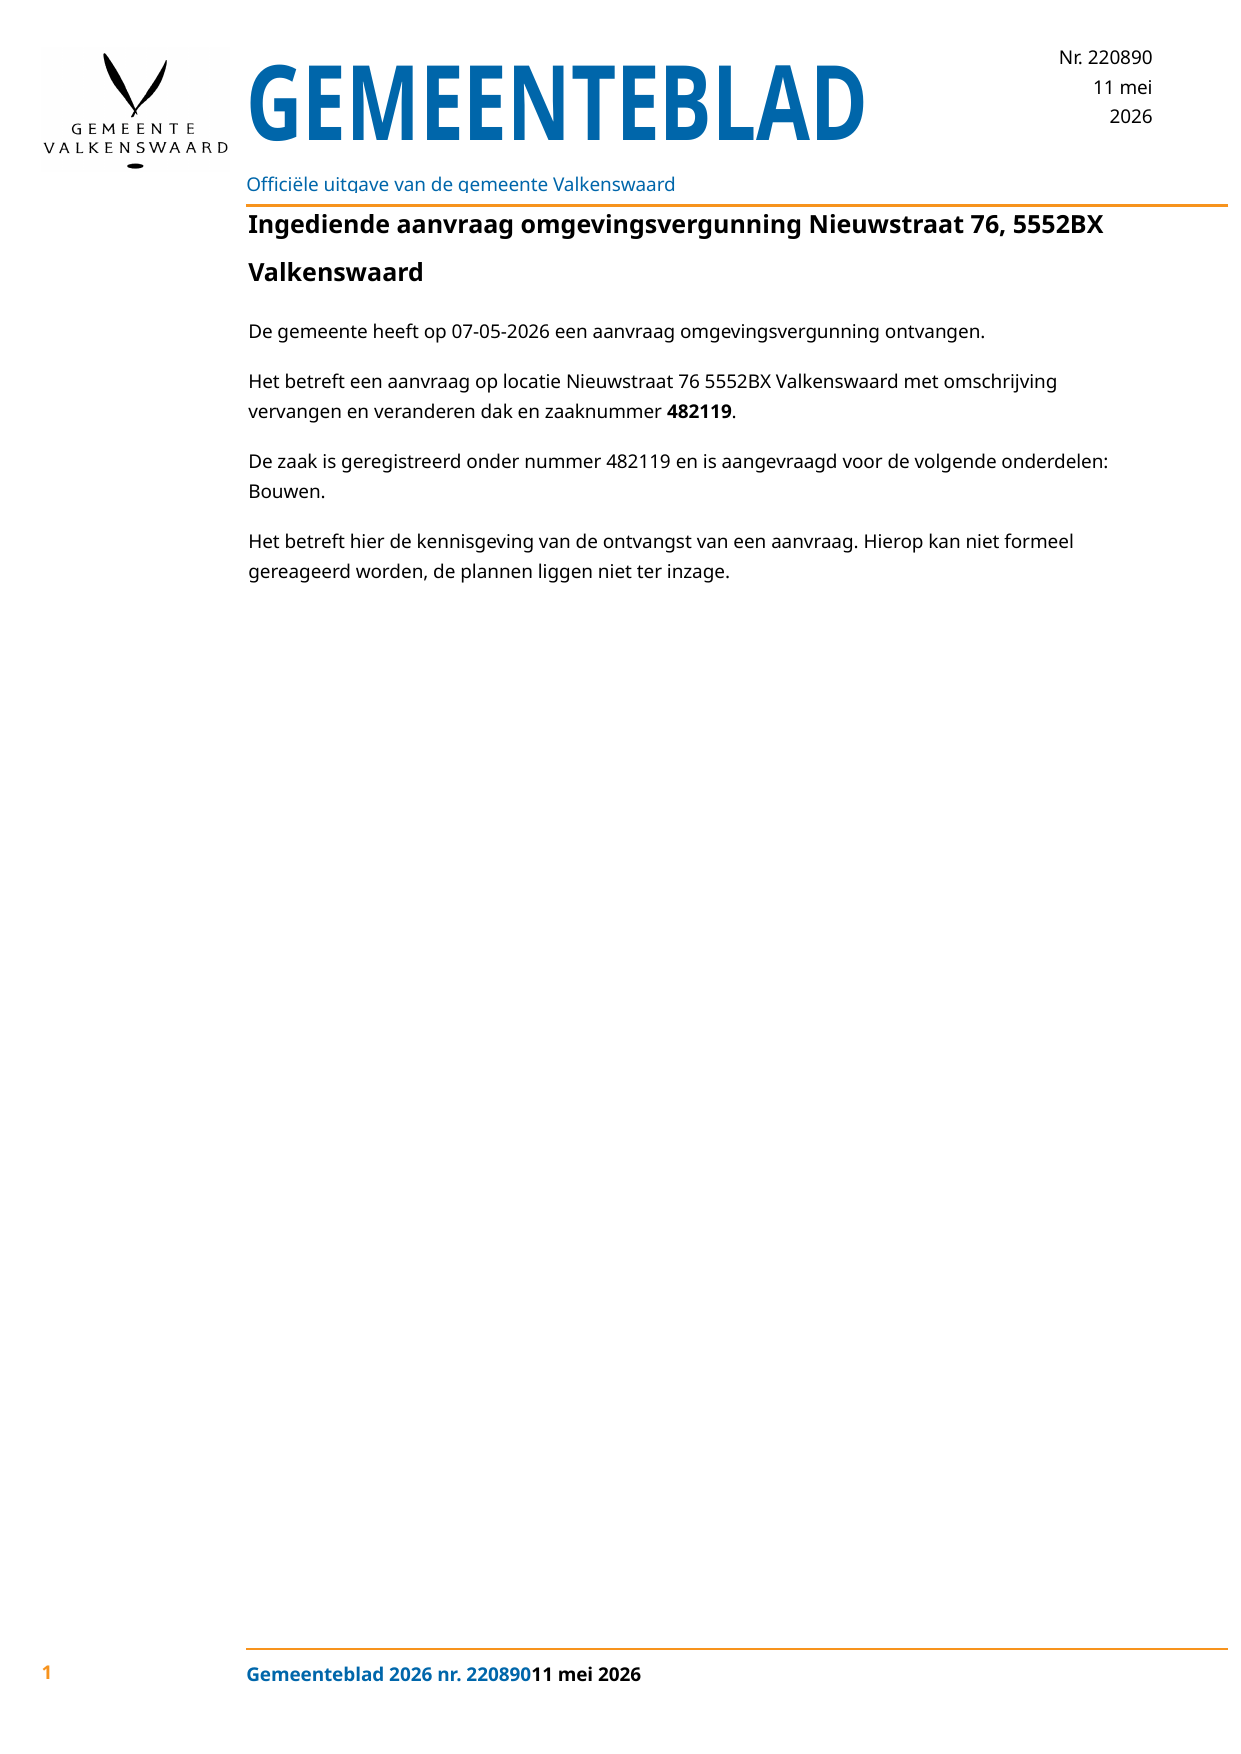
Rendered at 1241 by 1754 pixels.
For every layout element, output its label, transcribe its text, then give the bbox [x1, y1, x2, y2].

text Het betreft een aanvraag op locatie Nieuwstraat 76 5552BX Valkenswaard met omschrijving vervangen en veranderen dak en zaaknummer 482119. [248, 368, 1152, 424]
text De gemeente heeft op 07-05-2026 een aanvraag omgevingsvergunning ontvangen. [248, 318, 1152, 344]
text Het betreft hier de kennisgeving van de ontvangst van een aanvraag. Hierop kan niet formeel gereageerd worden, de plannen liggen niet ter inzage. [248, 528, 1152, 584]
text Ingediende aanvraag omgevingsvergunning Nieuwstraat 76, 5552BX Valkenswaard [248, 207, 1152, 288]
text De zaak is geregistreerd onder nummer 482119 en is aangevraagd voor de volgende onderdelen: Bouwen. [248, 448, 1152, 504]
picture [41, 47, 231, 172]
